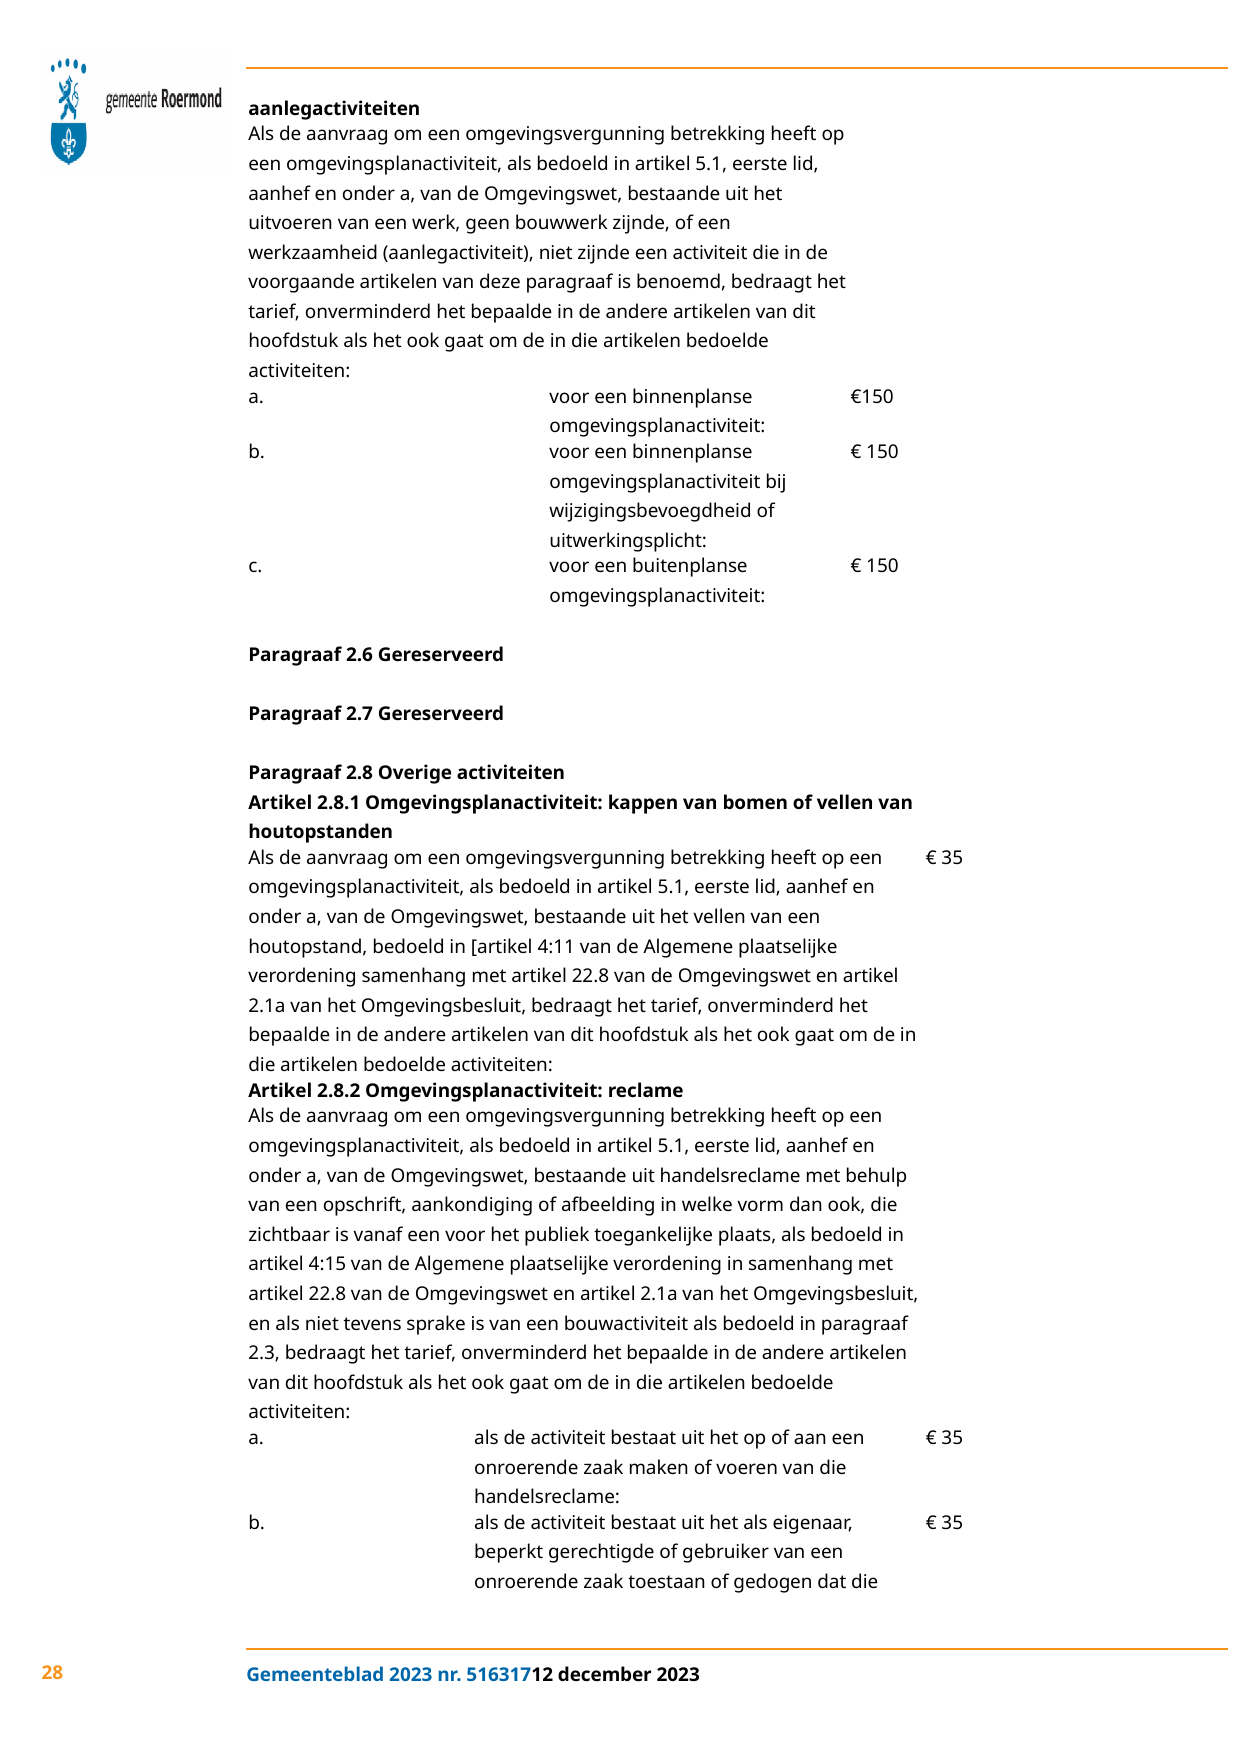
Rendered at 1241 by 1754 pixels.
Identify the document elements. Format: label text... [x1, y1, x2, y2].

table_cell € 35 [926, 1424, 1152, 1509]
table_cell Als de aanvraag om een omgevingsvergunning betrekking heeft op een omgevingsplanactiviteit, als bedoeld in artikel 5.1, eerste lid, aanhef en onder a, van de Omgevingswet, bestaande uit het uitvoeren van een werk, geen bouwwerk zijnde, of een werkzaamheid (aanlegactiviteit), niet zijnde een activiteit die in de voorgaande artikelen van deze paragraaf is benoemd, bedraagt het tarief, onverminderd het bepaalde in de andere artikelen van dit hoofdstuk als het ook gaat om de in die artikelen bedoelde activiteiten: [248, 121, 850, 383]
text Paragraaf 2.8 Overige activiteiten [248, 759, 1152, 785]
table_cell € 35 [926, 844, 1152, 1077]
table_cell voor een binnenplanse omgevingsplanactiviteit: [549, 383, 850, 438]
table_cell [850, 121, 1152, 383]
text Paragraaf 2.6 Gereserveerd [248, 641, 1152, 667]
text Paragraaf 2.7 Gereserveerd [248, 700, 1152, 726]
table_cell Als de aanvraag om een omgevingsvergunning betrekking heeft op een omgevingsplanactiviteit, als bedoeld in artikel 5.1, eerste lid, aanhef en onder a, van de Omgevingswet, bestaande uit handelsreclame met behulp van een opschrift, aankondiging of afbeelding in welke vorm dan ook, die zichtbaar is vanaf een voor het publiek toegankelijke plaats, als bedoeld in artikel 4:15 van de Algemene plaatselijke verordening in samenhang met artikel 22.8 van de Omgevingswet en artikel 2.1a van het Omgevingsbesluit, en als niet tevens sprake is van een bouwactiviteit als bedoeld in paragraaf 2.3, bedraagt het tarief, onverminderd het bepaalde in de andere artikelen van dit hoofdstuk als het ook gaat om de in die artikelen bedoelde activiteiten: [248, 1103, 926, 1424]
table_cell a. [248, 383, 549, 438]
table_cell als de activiteit bestaat uit het op of aan een onroerende zaak maken of voeren van die handelsreclame: [474, 1424, 926, 1509]
table_header Artikel 2.8.1 Omgevingsplanactiviteit: kappen van bomen of vellen van houtopstanden [248, 789, 926, 844]
table_cell € 35 [926, 1509, 1152, 1594]
table_cell als de activiteit bestaat uit het als eigenaar, beperkt gerechtigde of gebruiker van een onroerende zaak toestaan of gedogen dat die [474, 1509, 926, 1594]
picture [41, 47, 231, 172]
table_cell € 150 [850, 553, 1152, 608]
table_cell € 150 [850, 438, 1152, 553]
table_cell Als de aanvraag om een omgevingsvergunning betrekking heeft op een omgevingsplanactiviteit, als bedoeld in artikel 5.1, eerste lid, aanhef en onder a, van de Omgevingswet, bestaande uit het vellen van een houtopstand, bedoeld in [artikel 4:11 van de Algemene plaatselijke verordening samenhang met artikel 22.8 van de Omgevingswet en artikel 2.1a van het Omgevingsbesluit, bedraagt het tarief, onverminderd het bepaalde in de andere artikelen van dit hoofdstuk als het ook gaat om de in die artikelen bedoelde activiteiten: [248, 844, 926, 1077]
table_cell c. [248, 553, 549, 608]
table_cell [926, 1103, 1152, 1424]
table_cell voor een buitenplanse omgevingsplanactiviteit: [549, 553, 850, 608]
table_cell a. [248, 1424, 474, 1509]
table_cell Artikel 2.8.2 Omgevingsplanactiviteit: reclame [248, 1077, 926, 1103]
table_cell aanlegactiviteiten [248, 95, 850, 121]
table_cell b. [248, 1509, 474, 1594]
table_header [926, 789, 1152, 844]
table_cell voor een binnenplanse omgevingsplanactiviteit bij wijzigingsbevoegdheid of uitwerkingsplicht: [549, 438, 850, 553]
table_cell b. [248, 438, 549, 553]
table_cell €150 [850, 383, 1152, 438]
table_cell [850, 95, 1152, 121]
table_cell [926, 1077, 1152, 1103]
